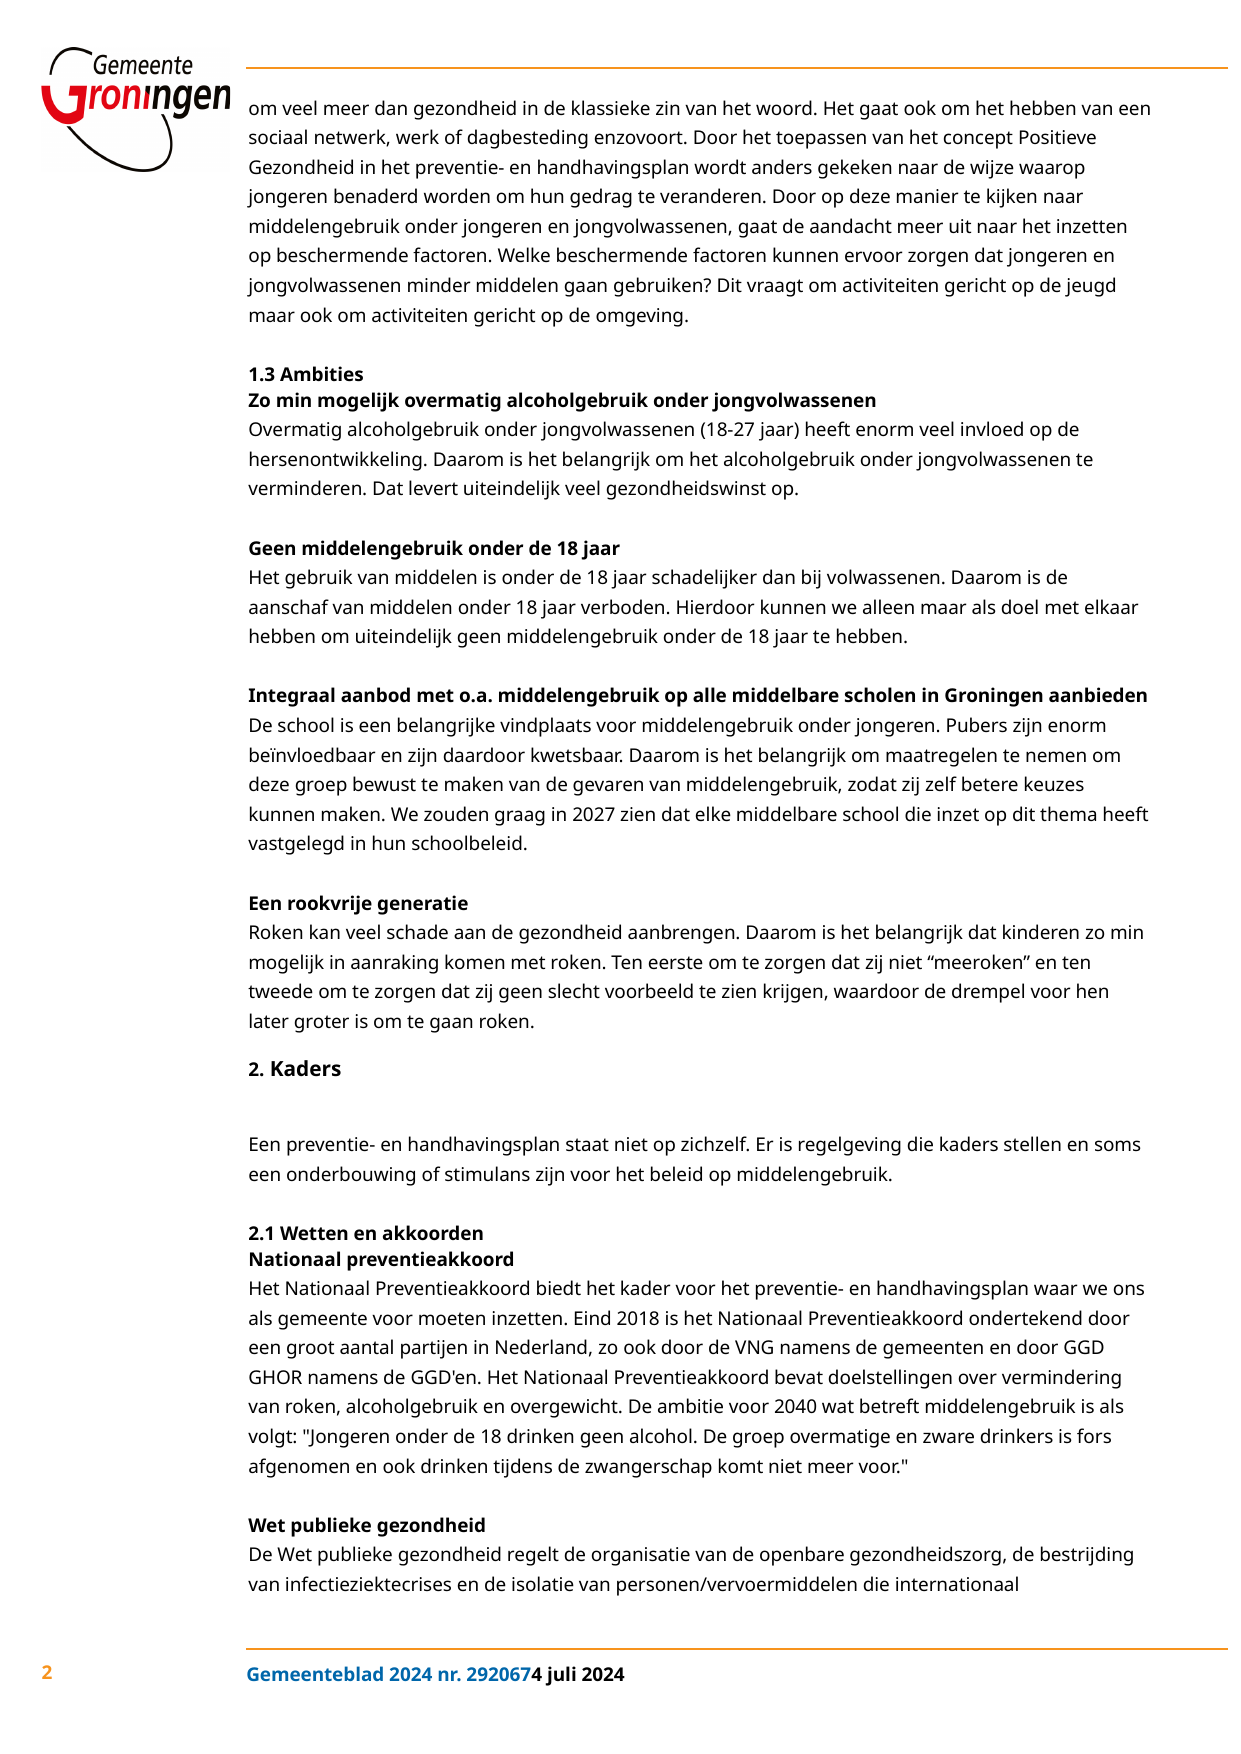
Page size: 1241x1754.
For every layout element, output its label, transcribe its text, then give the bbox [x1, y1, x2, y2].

text Integraal aanbod met o.a. middelengebruik op alle middelbare scholen in Groningen aanbieden [248, 683, 1152, 708]
text Een preventie- en handhavingsplan staat niet op zichzelf. Er is regelgeving die kaders stellen en soms een onderbouwing of stimulans zijn voor het beleid op middelengebruik. [248, 1131, 1152, 1187]
text Geen middelengebruik onder de 18 jaar [248, 535, 1152, 560]
text Een rookvrije generatie [248, 890, 1152, 915]
text Het gebruik van middelen is onder de 18 jaar schadelijker dan bij volwassenen. Daarom is de aanschaf van middelen onder 18 jaar verboden. Hierdoor kunnen we alleen maar als doel met elkaar hebben om uiteindelijk geen middelengebruik onder de 18 jaar te hebben. [248, 564, 1152, 649]
text De school is een belangrijke vindplaats voor middelengebruik onder jongeren. Pubers zijn enorm beïnvloedbaar en zijn daardoor kwetsbaar. Daarom is het belangrijk om maatregelen te nemen om deze groep bewust te maken van de gevaren van middelengebruik, zodat zij zelf betere keuzes kunnen maken. We zouden graag in 2027 zien dat elke middelbare school die inzet op dit thema heeft vastgelegd in hun schoolbeleid. [248, 712, 1152, 856]
text Wet publieke gezondheid [248, 1512, 1152, 1538]
text Zo min mogelijk overmatig alcoholgebruik onder jongvolwassenen [248, 387, 1152, 412]
picture [41, 47, 231, 172]
text Het Nationaal Preventieakkoord biedt het kader voor het preventie- en handhavingsplan waar we ons als gemeente voor moeten inzetten. Eind 2018 is het Nationaal Preventieakkoord ondertekend door een groot aantal partijen in Nederland, zo ook door de VNG namens de gemeenten en door GGD GHOR namens de GGD'en. Het Nationaal Preventieakkoord bevat doelstellingen over vermindering van roken, alcoholgebruik en overgewicht. De ambitie voor 2040 wat betreft middelengebruik is als volgt: "Jongeren onder de 18 drinken geen alcohol. De groep overmatige en zware drinkers is fors afgenomen en ook drinken tijdens de zwangerschap komt niet meer voor." [248, 1275, 1152, 1479]
text 2. Kaders [248, 1054, 1152, 1082]
text Roken kan veel schade aan de gezondheid aanbrengen. Daarom is het belangrijk dat kinderen zo min mogelijk in aanraking komen met roken. Ten eerste om te zorgen dat zij niet “meeroken” en ten tweede om te zorgen dat zij geen slecht voorbeeld te zien krijgen, waardoor de drempel voor hen later groter is om te gaan roken. [248, 919, 1152, 1034]
text 2.1 Wetten en akkoorden [248, 1220, 1152, 1246]
text om veel meer dan gezondheid in de klassieke zin van het woord. Het gaat ook om het hebben van een sociaal netwerk, werk of dagbesteding enzovoort. Door het toepassen van het concept Positieve Gezondheid in het preventie- en handhavingsplan wordt anders gekeken naar de wijze waarop jongeren benaderd worden om hun gedrag te veranderen. Door op deze manier te kijken naar middelengebruik onder jongeren en jongvolwassenen, gaat de aandacht meer uit naar het inzetten op beschermende factoren. Welke beschermende factoren kunnen ervoor zorgen dat jongeren en jongvolwassenen minder middelen gaan gebruiken? Dit vraagt om activiteiten gericht op de jeugd maar ook om activiteiten gericht op de omgeving. [248, 95, 1152, 328]
text Overmatig alcoholgebruik onder jongvolwassenen (18-27 jaar) heeft enorm veel invloed op de hersenontwikkeling. Daarom is het belangrijk om het alcoholgebruik onder jongvolwassenen te verminderen. Dat levert uiteindelijk veel gezondheidswinst op. [248, 416, 1152, 501]
text De Wet publieke gezondheid regelt de organisatie van de openbare gezondheidszorg, de bestrijding van infectieziektecrises en de isolatie van personen/vervoermiddelen die internationaal [248, 1542, 1152, 1597]
text 1.3 Ambities [248, 361, 1152, 387]
text Nationaal preventieakkoord [248, 1246, 1152, 1272]
